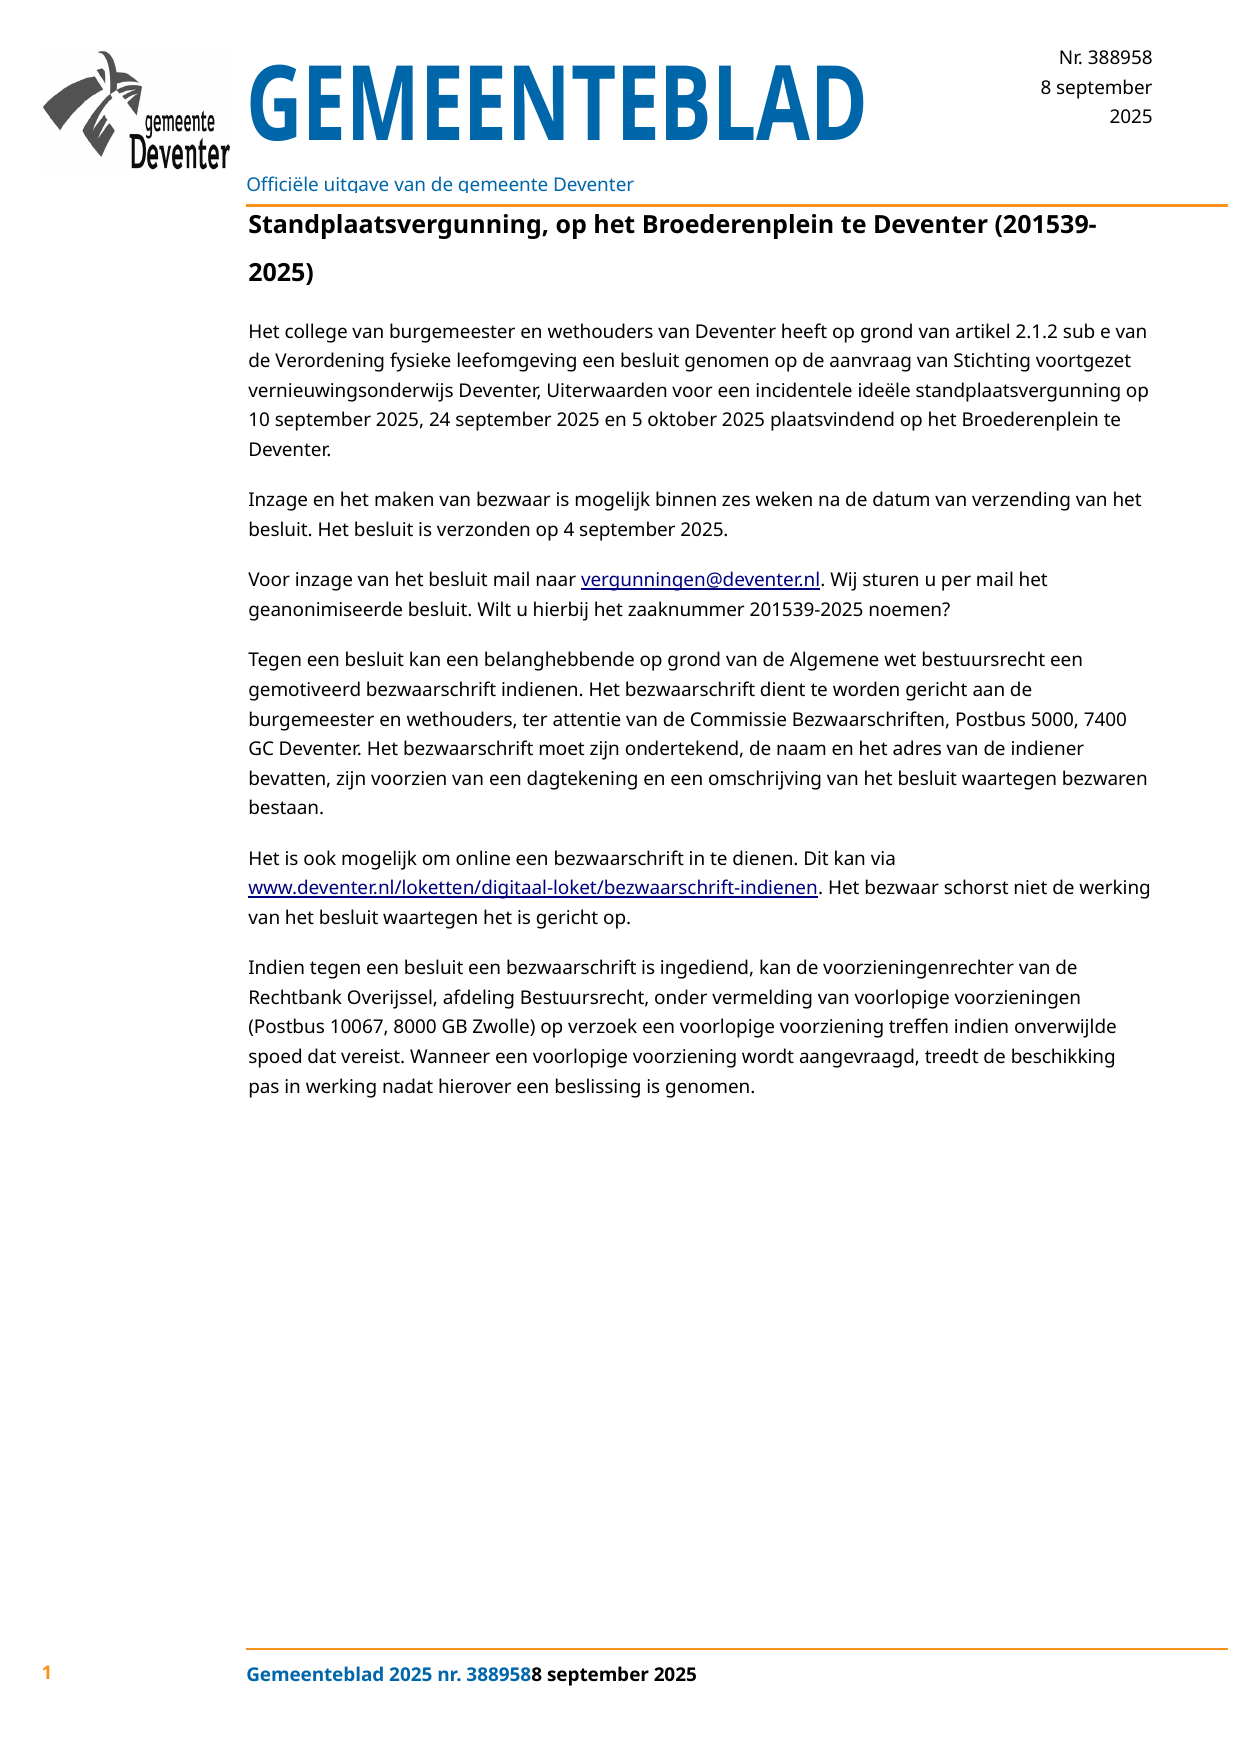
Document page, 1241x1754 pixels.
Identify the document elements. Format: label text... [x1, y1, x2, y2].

text Het college van burgemeester en wethouders van Deventer heeft op grond van artikel 2.1.2 sub e van de Verordening fysieke leefomgeving een besluit genomen op de aanvraag van Stichting voortgezet vernieuwingsonderwijs Deventer, Uiterwaarden voor een incidentele ideële standplaatsvergunning op 10 september 2025, 24 september 2025 en 5 oktober 2025 plaatsvindend op het Broederenplein te Deventer. [248, 318, 1152, 462]
text Indien tegen een besluit een bezwaarschrift is ingediend, kan de voorzieningenrechter van de Rechtbank Overijssel, afdeling Bestuursrecht, onder vermelding van voorlopige voorzieningen (Postbus 10067, 8000 GB Zwolle) op verzoek een voorlopige voorziening treffen indien onverwijlde spoed dat vereist. Wanneer een voorlopige voorziening wordt aangevraagd, treedt de beschikking pas in werking nadat hierover een beslissing is genomen. [248, 954, 1152, 1099]
text Het is ook mogelijk om online een bezwaarschrift in te dienen. Dit kan via www.deventer.nl/loketten/digitaal-loket/bezwaarschrift-indienen. Het bezwaar schorst niet de werking van het besluit waartegen het is gericht op. [248, 845, 1152, 930]
text Standplaatsvergunning, op het Broederenplein te Deventer (201539-2025) [248, 207, 1152, 288]
text Voor inzage van het besluit mail naar vergunningen@deventer.nl. Wij sturen u per mail het geanonimiseerde besluit. Wilt u hierbij het zaaknummer 201539-2025 noemen? [248, 567, 1152, 622]
text Tegen een besluit kan een belanghebbende op grond van de Algemene wet bestuursrecht een gemotiveerd bezwaarschrift indienen. Het bezwaarschrift dient te worden gericht aan de burgemeester en wethouders, ter attentie van de Commissie Bezwaarschriften, Postbus 5000, 7400 GC Deventer. Het bezwaarschrift moet zijn ondertekend, de naam en het adres van de indiener bevatten, zijn voorzien van een dagtekening en een omschrijving van het besluit waartegen bezwaren bestaan. [248, 647, 1152, 820]
text Inzage en het maken van bezwaar is mogelijk binnen zes weken na de datum van verzending van het besluit. Het besluit is verzonden op 4 september 2025. [248, 487, 1152, 542]
picture [41, 47, 231, 172]
